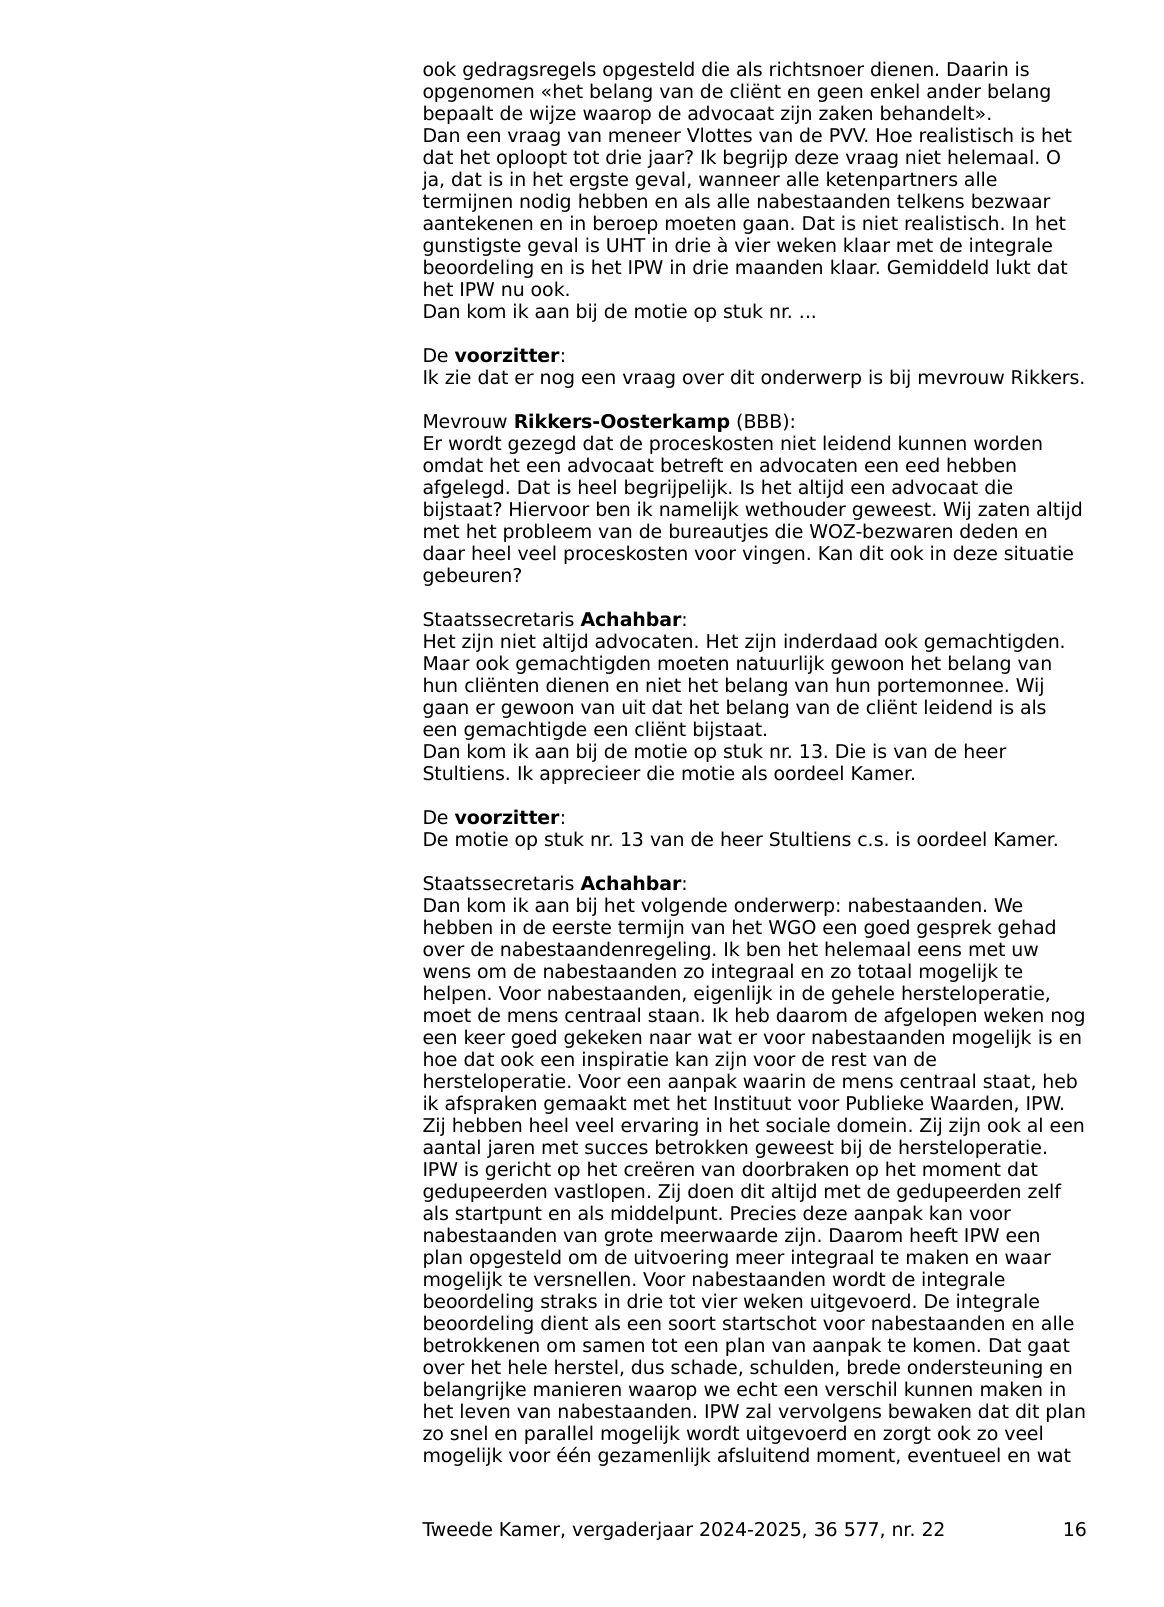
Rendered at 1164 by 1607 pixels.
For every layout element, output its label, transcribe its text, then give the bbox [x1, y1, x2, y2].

text Staatssecretaris Achahbar: [422, 609, 1087, 631]
text De voorzitter: [422, 345, 1087, 367]
text De motie op stuk nr. 13 van de heer Stultiens c.s. is oordeel Kamer. [422, 829, 1087, 851]
text ook gedragsregels opgesteld die als richtsnoer dienen. Daarin is opgenomen «het belang van de cliënt en geen enkel ander belang bepaalt de wijze waarop de advocaat zijn zaken behandelt». [422, 59, 1087, 125]
text Dan kom ik aan bij de motie op stuk nr. ... [422, 301, 1087, 323]
text Dan kom ik aan bij het volgende onderwerp: nabestaanden. We hebben in de eerste termijn van het WGO een goed gesprek gehad over de nabestaandenregeling. Ik ben het helemaal eens met uw wens om de nabestaanden zo integraal en zo totaal mogelijk te helpen. Voor nabestaanden, eigenlijk in de gehele hersteloperatie, moet de mens centraal staan. Ik heb daarom de afgelopen weken nog een keer goed gekeken naar wat er voor nabestaanden mogelijk is en hoe dat ook een inspiratie kan zijn voor de rest van de hersteloperatie. Voor een aanpak waarin de mens centraal staat, heb ik afspraken gemaakt met het Instituut voor Publieke Waarden, IPW. Zij hebben heel veel ervaring in het sociale domein. Zij zijn ook al een aantal jaren met succes betrokken geweest bij de hersteloperatie. IPW is gericht op het creëren van doorbraken op het moment dat gedupeerden vastlopen. Zij doen dit altijd met de gedupeerden zelf als startpunt en als middelpunt. Precies deze aanpak kan voor nabestaanden van grote meerwaarde zijn. Daarom heeft IPW een plan opgesteld om de uitvoering meer integraal te maken en waar mogelijk te versnellen. Voor nabestaanden wordt de integrale beoordeling straks in drie tot vier weken uitgevoerd. De integrale beoordeling dient als een soort startschot voor nabestaanden en alle betrokkenen om samen tot een plan van aanpak te komen. Dat gaat over het hele herstel, dus schade, schulden, brede ondersteuning en belangrijke manieren waarop we echt een verschil kunnen maken in het leven van nabestaanden. IPW zal vervolgens bewaken dat dit plan zo snel en parallel mogelijk wordt uitgevoerd en zorgt ook zo veel mogelijk voor één gezamenlijk afsluitend moment, eventueel en wat [422, 895, 1087, 1467]
text Dan kom ik aan bij de motie op stuk nr. 13. Die is van de heer Stultiens. Ik apprecieer die motie als oordeel Kamer. [422, 741, 1087, 785]
text Ik zie dat er nog een vraag over dit onderwerp is bij mevrouw Rikkers. [422, 367, 1087, 389]
text Er wordt gezegd dat de proceskosten niet leidend kunnen worden omdat het een advocaat betreft en advocaten een eed hebben afgelegd. Dat is heel begrijpelijk. Is het altijd een advocaat die bijstaat? Hiervoor ben ik namelijk wethouder geweest. Wij zaten altijd met het probleem van de bureautjes die WOZ-bezwaren deden en daar heel veel proceskosten voor vingen. Kan dit ook in deze situatie gebeuren? [422, 433, 1087, 587]
text Het zijn niet altijd advocaten. Het zijn inderdaad ook gemachtigden. Maar ook gemachtigden moeten natuurlijk gewoon het belang van hun cliënten dienen en niet het belang van hun portemonnee. Wij gaan er gewoon van uit dat het belang van de cliënt leidend is als een gemachtigde een cliënt bijstaat. [422, 631, 1087, 741]
text Staatssecretaris Achahbar: [422, 873, 1087, 895]
text Dan een vraag van meneer Vlottes van de PVV. Hoe realistisch is het dat het oploopt tot drie jaar? Ik begrijp deze vraag niet helemaal. O ja, dat is in het ergste geval, wanneer alle ketenpartners alle termijnen nodig hebben en als alle nabestaanden telkens bezwaar aantekenen en in beroep moeten gaan. Dat is niet realistisch. In het gunstigste geval is UHT in drie à vier weken klaar met de integrale beoordeling en is het IPW in drie maanden klaar. Gemiddeld lukt dat het IPW nu ook. [422, 125, 1087, 301]
text De voorzitter: [422, 807, 1087, 829]
text Mevrouw Rikkers-Oosterkamp (BBB): [422, 411, 1087, 433]
